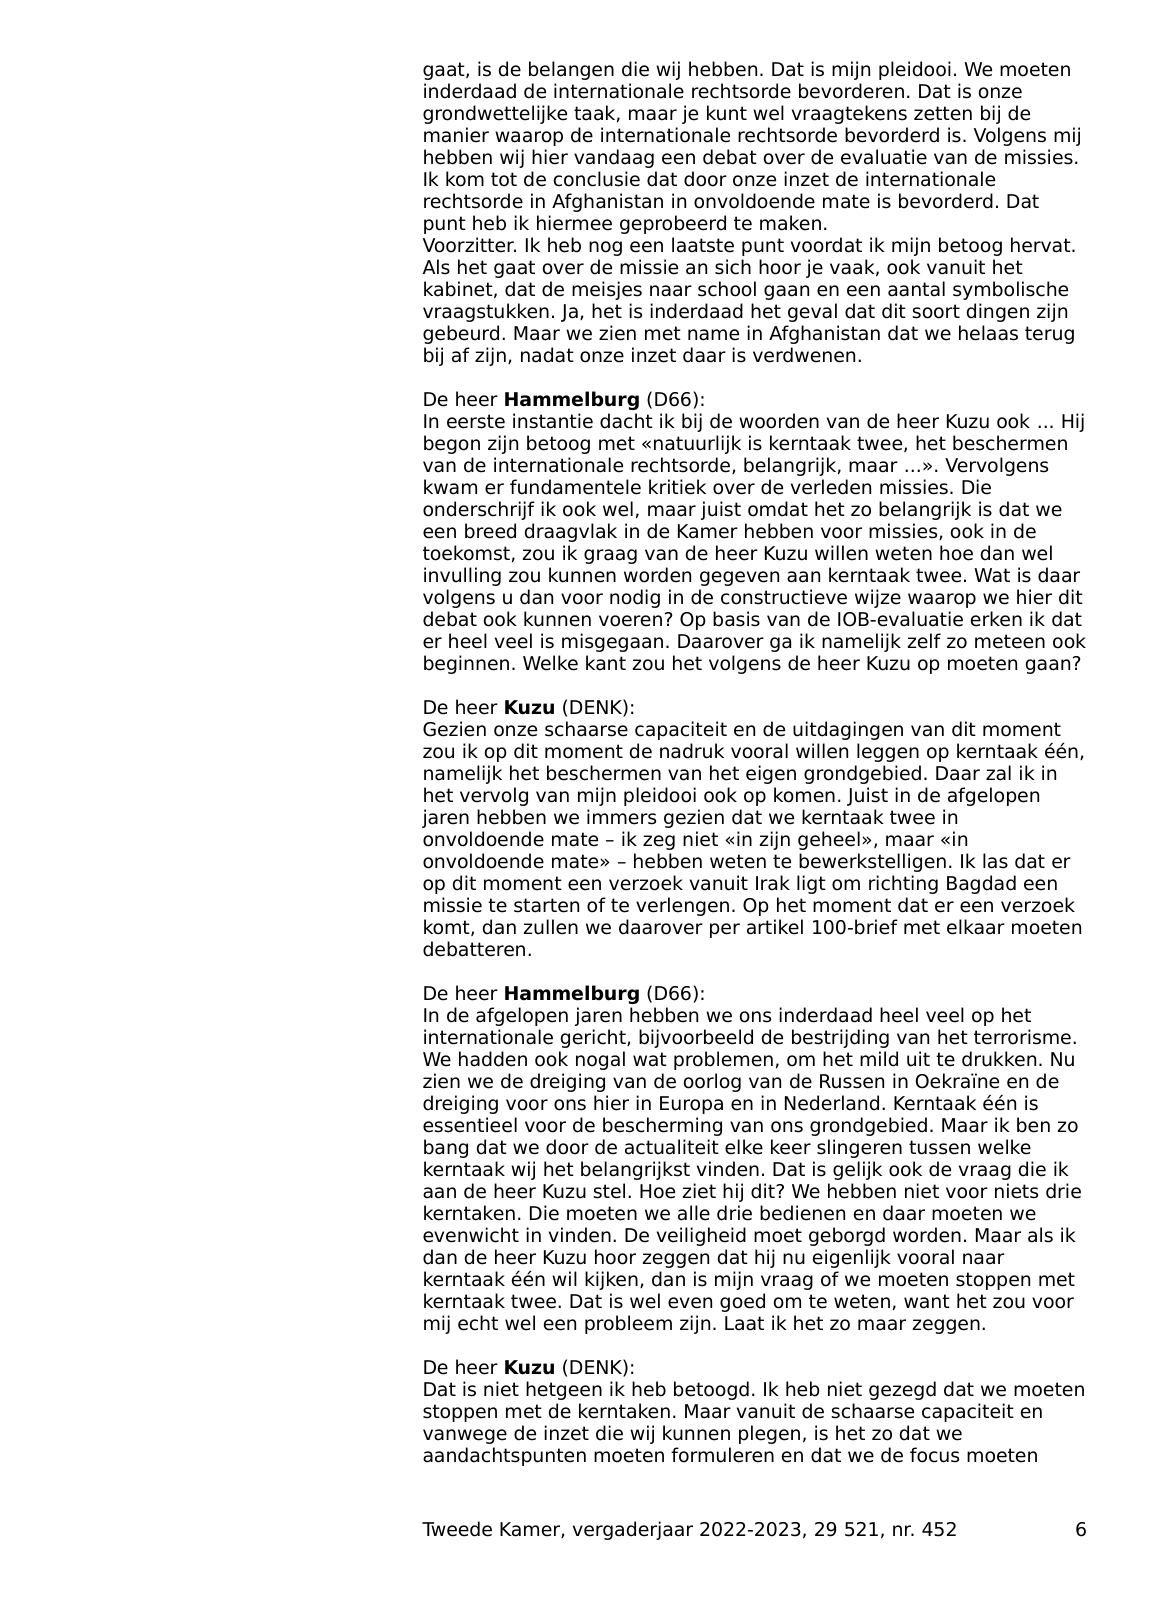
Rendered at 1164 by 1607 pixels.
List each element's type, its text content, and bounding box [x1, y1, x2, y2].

text Voorzitter. Ik heb nog een laatste punt voordat ik mijn betoog hervat. Als het gaat over de missie an sich hoor je vaak, ook vanuit het kabinet, dat de meisjes naar school gaan en een aantal symbolische vraagstukken. Ja, het is inderdaad het geval dat dit soort dingen zijn gebeurd. Maar we zien met name in Afghanistan dat we helaas terug bij af zijn, nadat onze inzet daar is verdwenen. [422, 235, 1087, 367]
text De heer Hammelburg (D66): [422, 389, 1087, 411]
text De heer Kuzu (DENK): [422, 1357, 1087, 1379]
text Dat is niet hetgeen ik heb betoogd. Ik heb niet gezegd dat we moeten stoppen met de kerntaken. Maar vanuit de schaarse capaciteit en vanwege de inzet die wij kunnen plegen, is het zo dat we aandachtspunten moeten formuleren en dat we de focus moeten [422, 1379, 1087, 1467]
text Gezien onze schaarse capaciteit en de uitdagingen van dit moment zou ik op dit moment de nadruk vooral willen leggen op kerntaak één, namelijk het beschermen van het eigen grondgebied. Daar zal ik in het vervolg van mijn pleidooi ook op komen. Juist in de afgelopen jaren hebben we immers gezien dat we kerntaak twee in onvoldoende mate – ik zeg niet «in zijn geheel», maar «in onvoldoende mate» – hebben weten te bewerkstelligen. Ik las dat er op dit moment een verzoek vanuit Irak ligt om richting Bagdad een missie te starten of te verlengen. Op het moment dat er een verzoek komt, dan zullen we daarover per artikel 100-brief met elkaar moeten debatteren. [422, 719, 1087, 961]
text In de afgelopen jaren hebben we ons inderdaad heel veel op het internationale gericht, bijvoorbeeld de bestrijding van het terrorisme. We hadden ook nogal wat problemen, om het mild uit te drukken. Nu zien we de dreiging van de oorlog van de Russen in Oekraïne en de dreiging voor ons hier in Europa en in Nederland. Kerntaak één is essentieel voor de bescherming van ons grondgebied. Maar ik ben zo bang dat we door de actualiteit elke keer slingeren tussen welke kerntaak wij het belangrijkst vinden. Dat is gelijk ook de vraag die ik aan de heer Kuzu stel. Hoe ziet hij dit? We hebben niet voor niets drie kerntaken. Die moeten we alle drie bedienen en daar moeten we evenwicht in vinden. De veiligheid moet geborgd worden. Maar als ik dan de heer Kuzu hoor zeggen dat hij nu eigenlijk vooral naar kerntaak één wil kijken, dan is mijn vraag of we moeten stoppen met kerntaak twee. Dat is wel even goed om te weten, want het zou voor mij echt wel een probleem zijn. Laat ik het zo maar zeggen. [422, 1005, 1087, 1334]
text De heer Kuzu (DENK): [422, 697, 1087, 719]
text gaat, is de belangen die wij hebben. Dat is mijn pleidooi. We moeten inderdaad de internationale rechtsorde bevorderen. Dat is onze grondwettelijke taak, maar je kunt wel vraagtekens zetten bij de manier waarop de internationale rechtsorde bevorderd is. Volgens mij hebben wij hier vandaag een debat over de evaluatie van de missies. Ik kom tot de conclusie dat door onze inzet de internationale rechtsorde in Afghanistan in onvoldoende mate is bevorderd. Dat punt heb ik hiermee geprobeerd te maken. [422, 59, 1087, 235]
text De heer Hammelburg (D66): [422, 983, 1087, 1005]
text In eerste instantie dacht ik bij de woorden van de heer Kuzu ook ... Hij begon zijn betoog met «natuurlijk is kerntaak twee, het beschermen van de internationale rechtsorde, belangrijk, maar ...». Vervolgens kwam er fundamentele kritiek over de verleden missies. Die onderschrijf ik ook wel, maar juist omdat het zo belangrijk is dat we een breed draagvlak in de Kamer hebben voor missies, ook in de toekomst, zou ik graag van de heer Kuzu willen weten hoe dan wel invulling zou kunnen worden gegeven aan kerntaak twee. Wat is daar volgens u dan voor nodig in de constructieve wijze waarop we hier dit debat ook kunnen voeren? Op basis van de IOB-evaluatie erken ik dat er heel veel is misgegaan. Daarover ga ik namelijk zelf zo meteen ook beginnen. Welke kant zou het volgens de heer Kuzu op moeten gaan? [422, 411, 1087, 675]
